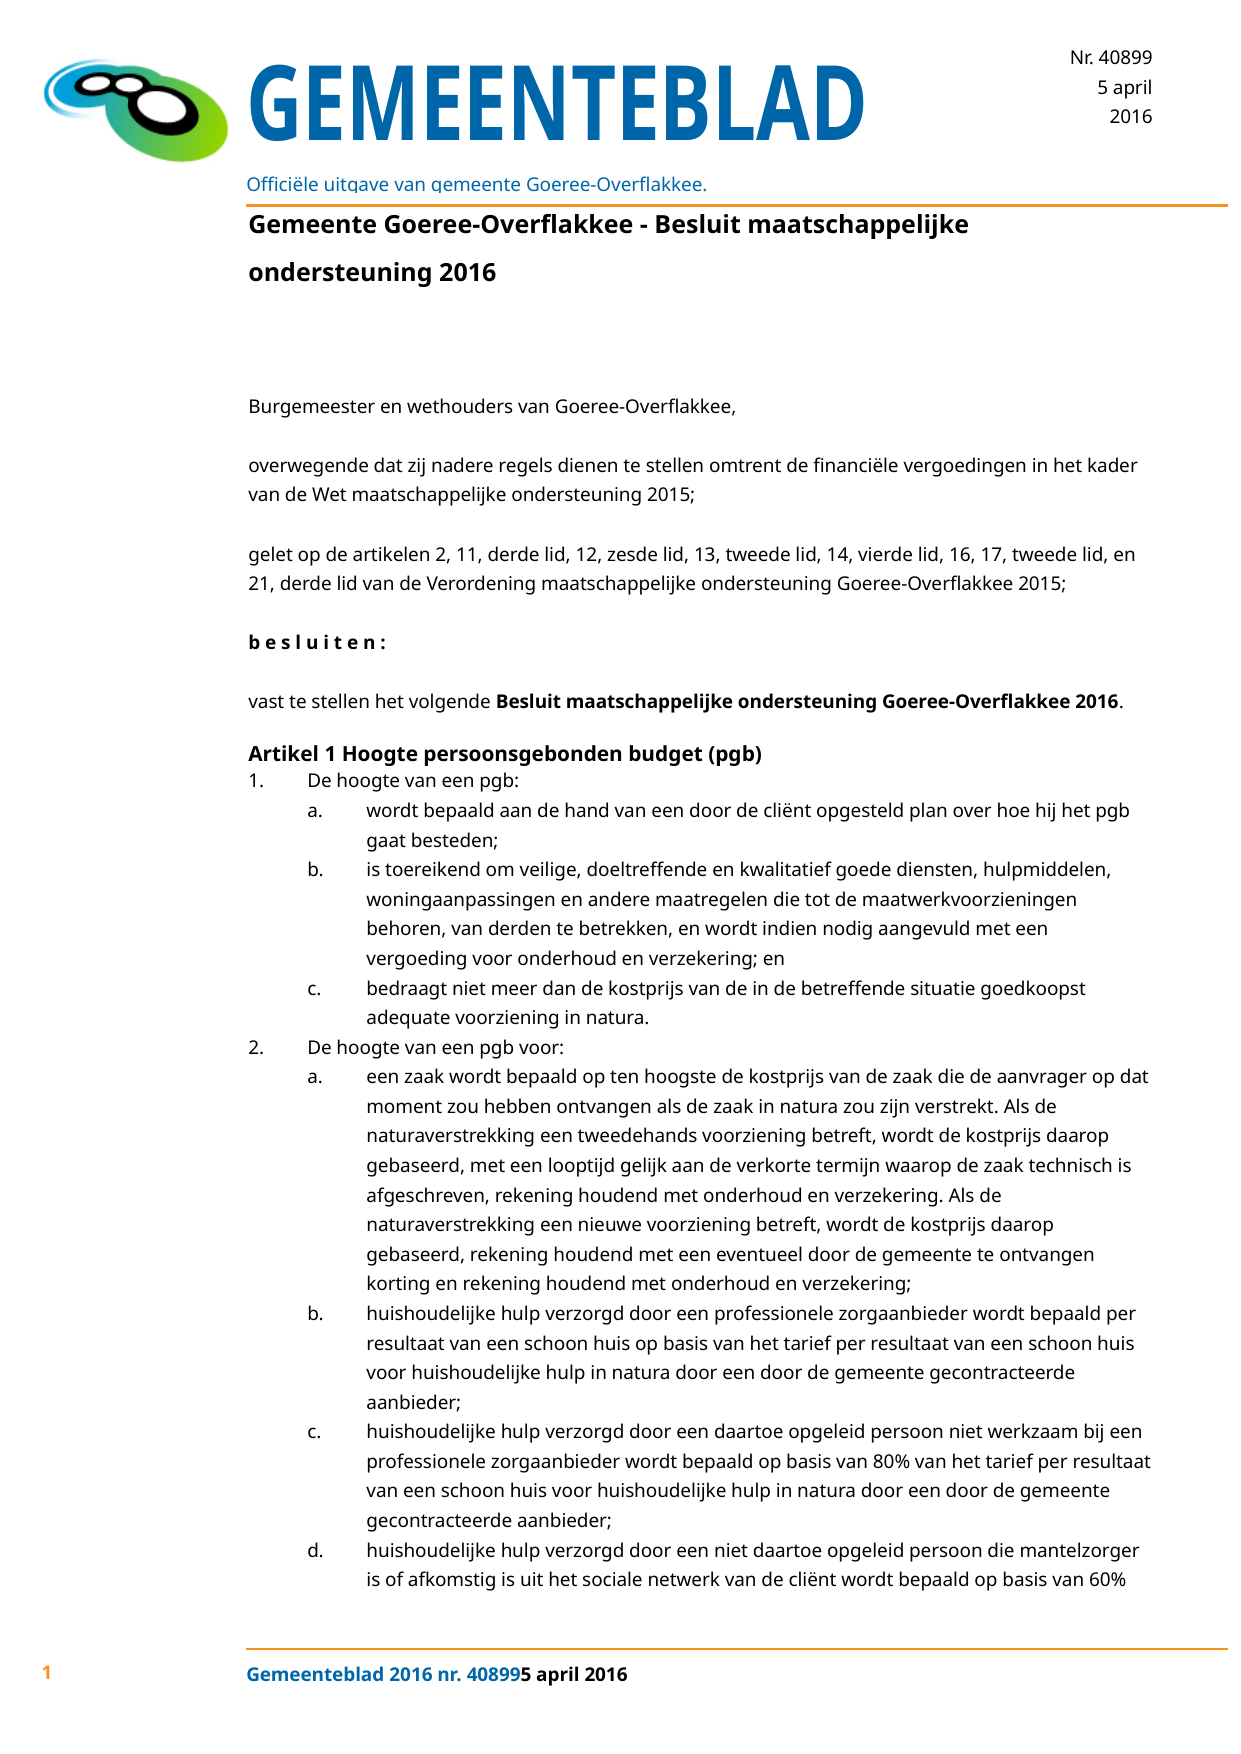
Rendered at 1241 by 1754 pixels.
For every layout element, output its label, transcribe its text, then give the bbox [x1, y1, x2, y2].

text b e s l u i t e n : [248, 629, 1152, 655]
text vast te stellen het volgende Besluit maatschappelijke ondersteuning Goeree-Overflakkee 2016. [248, 689, 1152, 714]
text overwegende dat zij nadere regels dienen te stellen omtrent de financiële vergoedingen in het kader van de Wet maatschappelijke ondersteuning 2015; [248, 452, 1152, 507]
list De hoogte van een pgb: [248, 768, 1152, 793]
text Gemeente Goeree-Overflakkee - Besluit maatschappelijke ondersteuning 2016 [248, 207, 1152, 288]
list een zaak wordt bepaald op ten hoogste de kostprijs van de zaak die de aanvrager op dat moment zou hebben ontvangen als de zaak in natura zou zijn verstrekt. Als de naturaverstrekking een tweedehands voorziening betreft, wordt de kostprijs daarop gebaseerd, met een looptijd gelijk aan de verkorte termijn waarop de zaak technisch is afgeschreven, rekening houdend met onderhoud en verzekering. Als de naturaverstrekking een nieuwe voorziening betreft, wordt de kostprijs daarop gebaseerd, rekening houdend met een eventueel door de gemeente te ontvangen korting en rekening houdend met onderhoud en verzekering; [307, 1063, 1152, 1296]
text Burgemeester en wethouders van Goeree-Overflakkee, [248, 393, 1152, 419]
text gelet op de artikelen 2, 11, derde lid, 12, zesde lid, 13, tweede lid, 14, vierde lid, 16, 17, tweede lid, en 21, derde lid van de Verordening maatschappelijke ondersteuning Goeree-Overflakkee 2015; [248, 541, 1152, 596]
list wordt bepaald aan de hand van een door de cliënt opgesteld plan over hoe hij het pgb gaat besteden; [307, 797, 1152, 852]
picture [41, 47, 231, 172]
text Artikel 1 Hoogte persoonsgebonden budget (pgb) [248, 739, 1152, 768]
list De hoogte van een pgb voor: [248, 1034, 1152, 1059]
list huishoudelijke hulp verzorgd door een daartoe opgeleid persoon niet werkzaam bij een professionele zorgaanbieder wordt bepaald op basis van 80% van het tarief per resultaat van een schoon huis voor huishoudelijke hulp in natura door een door de gemeente gecontracteerde aanbieder; [307, 1418, 1152, 1533]
list huishoudelijke hulp verzorgd door een niet daartoe opgeleid persoon die mantelzorger is of afkomstig is uit het sociale netwerk van de cliënt wordt bepaald op basis van 60% [307, 1537, 1152, 1592]
list bedraagt niet meer dan de kostprijs van de in de betreffende situatie goedkoopst adequate voorziening in natura. [307, 975, 1152, 1030]
list huishoudelijke hulp verzorgd door een professionele zorgaanbieder wordt bepaald per resultaat van een schoon huis op basis van het tarief per resultaat van een schoon huis voor huishoudelijke hulp in natura door een door de gemeente gecontracteerde aanbieder; [307, 1300, 1152, 1414]
list is toereikend om veilige, doeltreffende en kwalitatief goede diensten, hulpmiddelen, woningaanpassingen en andere maatregelen die tot de maatwerkvoorzieningen behoren, van derden te betrekken, en wordt indien nodig aangevuld met een vergoeding voor onderhoud en verzekering; en [307, 856, 1152, 971]
